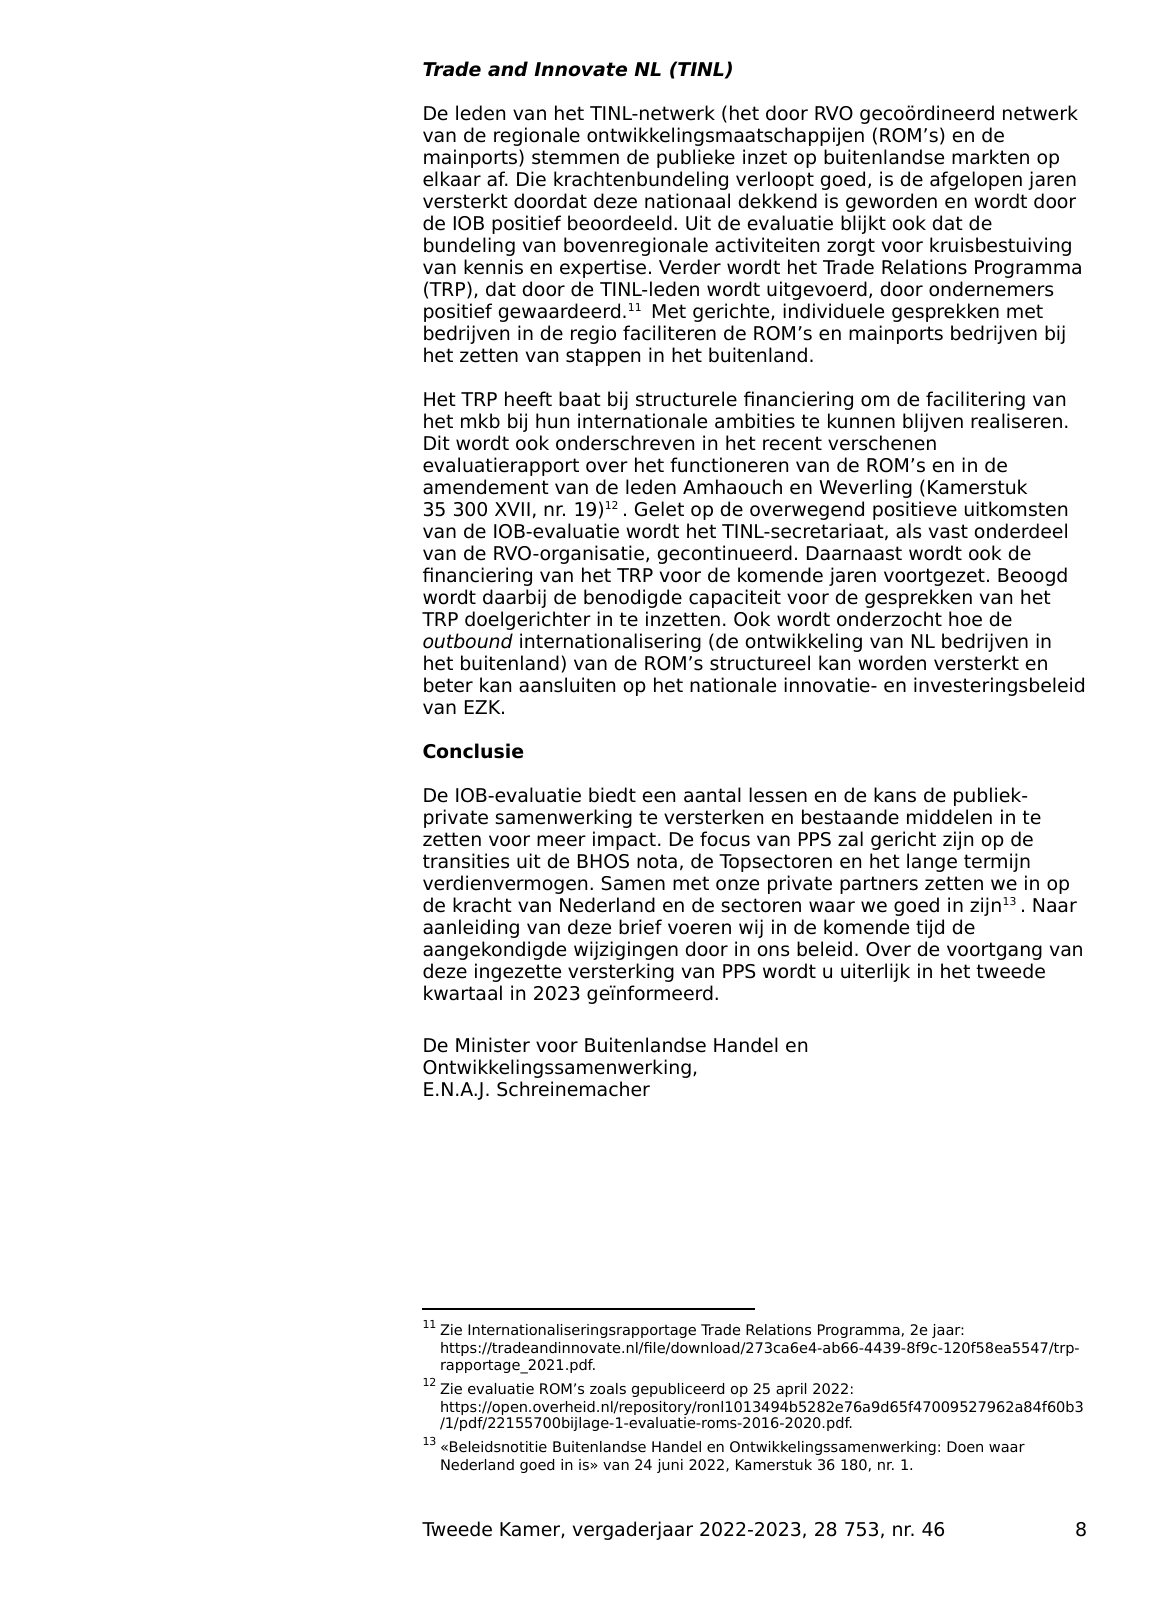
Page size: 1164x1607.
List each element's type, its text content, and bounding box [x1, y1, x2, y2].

text De leden van het TINL-netwerk (het door RVO gecoördineerd netwerk van de regionale ontwikkelingsmaatschappijen (ROM’s) en de mainports) stemmen de publieke inzet op buitenlandse markten op elkaar af. Die krachtenbundeling verloopt goed, is de afgelopen jaren versterkt doordat deze nationaal dekkend is geworden en wordt door de IOB positief beoordeeld. Uit de evaluatie blijkt ook dat de bundeling van bovenregionale activiteiten zorgt voor kruisbestuiving van kennis en expertise. Verder wordt het Trade Relations Programma (TRP), dat door de TINL-leden wordt uitgevoerd, door ondernemers positief gewaardeerd. Met gerichte, individuele gesprekken met bedrijven in de regio faciliteren de ROM’s en mainports bedrijven bij het zetten van stappen in het buitenland. [422, 103, 1087, 367]
subtitle Trade and Innovate NL (TINL) [422, 59, 1087, 81]
text «Beleidsnotitie Buitenlandse Handel en Ontwikkelingssamenwerking: Doen waar Nederland goed in is» van 24 juni 2022, Kamerstuk 36 180, nr. 1. [422, 1435, 1087, 1474]
text De IOB-evaluatie biedt een aantal lessen en de kans de publiek-private samenwerking te versterken en bestaande middelen in te zetten voor meer impact. De focus van PPS zal gericht zijn op de transities uit de BHOS nota, de Topsectoren en het lange termijn verdienvermogen. Samen met onze private partners zetten we in op de kracht van Nederland en de sectoren waar we goed in zijn. Naar aanleiding van deze brief voeren wij in de komende tijd de aangekondigde wijzigingen door in ons beleid. Over de voortgang van deze ingezette versterking van PPS wordt u uiterlijk in het tweede kwartaal in 2023 geïnformeerd. [422, 785, 1087, 1005]
text Zie Internationaliseringsrapportage Trade Relations Programma, 2e jaar: https://tradeandinnovate.nl/file/download/273ca6e4-ab66-4439-8f9c-120f58ea5547/trp-rapportage_2021.pdf. [422, 1318, 1087, 1374]
subtitle Conclusie [422, 741, 1087, 763]
text Zie evaluatie ROM’s zoals gepubliceerd op 25 april 2022: https://open.overheid.nl/repository/ronl1013494b5282e76a9d65f47009527962a84f60b3/1/pdf/22155700bijlage-1-evaluatie-roms-2016-2020.pdf. [422, 1377, 1087, 1432]
text Het TRP heeft baat bij structurele financiering om de facilitering van het mkb bij hun internationale ambities te kunnen blijven realiseren. Dit wordt ook onderschreven in het recent verschenen evaluatierapport over het functioneren van de ROM’s en in de amendement van de leden Amhaouch en Weverling (Kamerstuk 35 300 XVII, nr. 19). Gelet op de overwegend positieve uitkomsten van de IOB-evaluatie wordt het TINL-secretariaat, als vast onderdeel van de RVO-organisatie, gecontinueerd. Daarnaast wordt ook de financiering van het TRP voor de komende jaren voortgezet. Beoogd wordt daarbij de benodigde capaciteit voor de gesprekken van het TRP doelgerichter in te inzetten. Ook wordt onderzocht hoe de outbound internationalisering (de ontwikkeling van NL bedrijven in het buitenland) van de ROM’s structureel kan worden versterkt en beter kan aansluiten op het nationale innovatie- en investeringsbeleid van EZK. [422, 389, 1087, 719]
text De Minister voor Buitenlandse Handel en Ontwikkelingssamenwerking, E.N.A.J. Schreinemacher [422, 1035, 1087, 1101]
